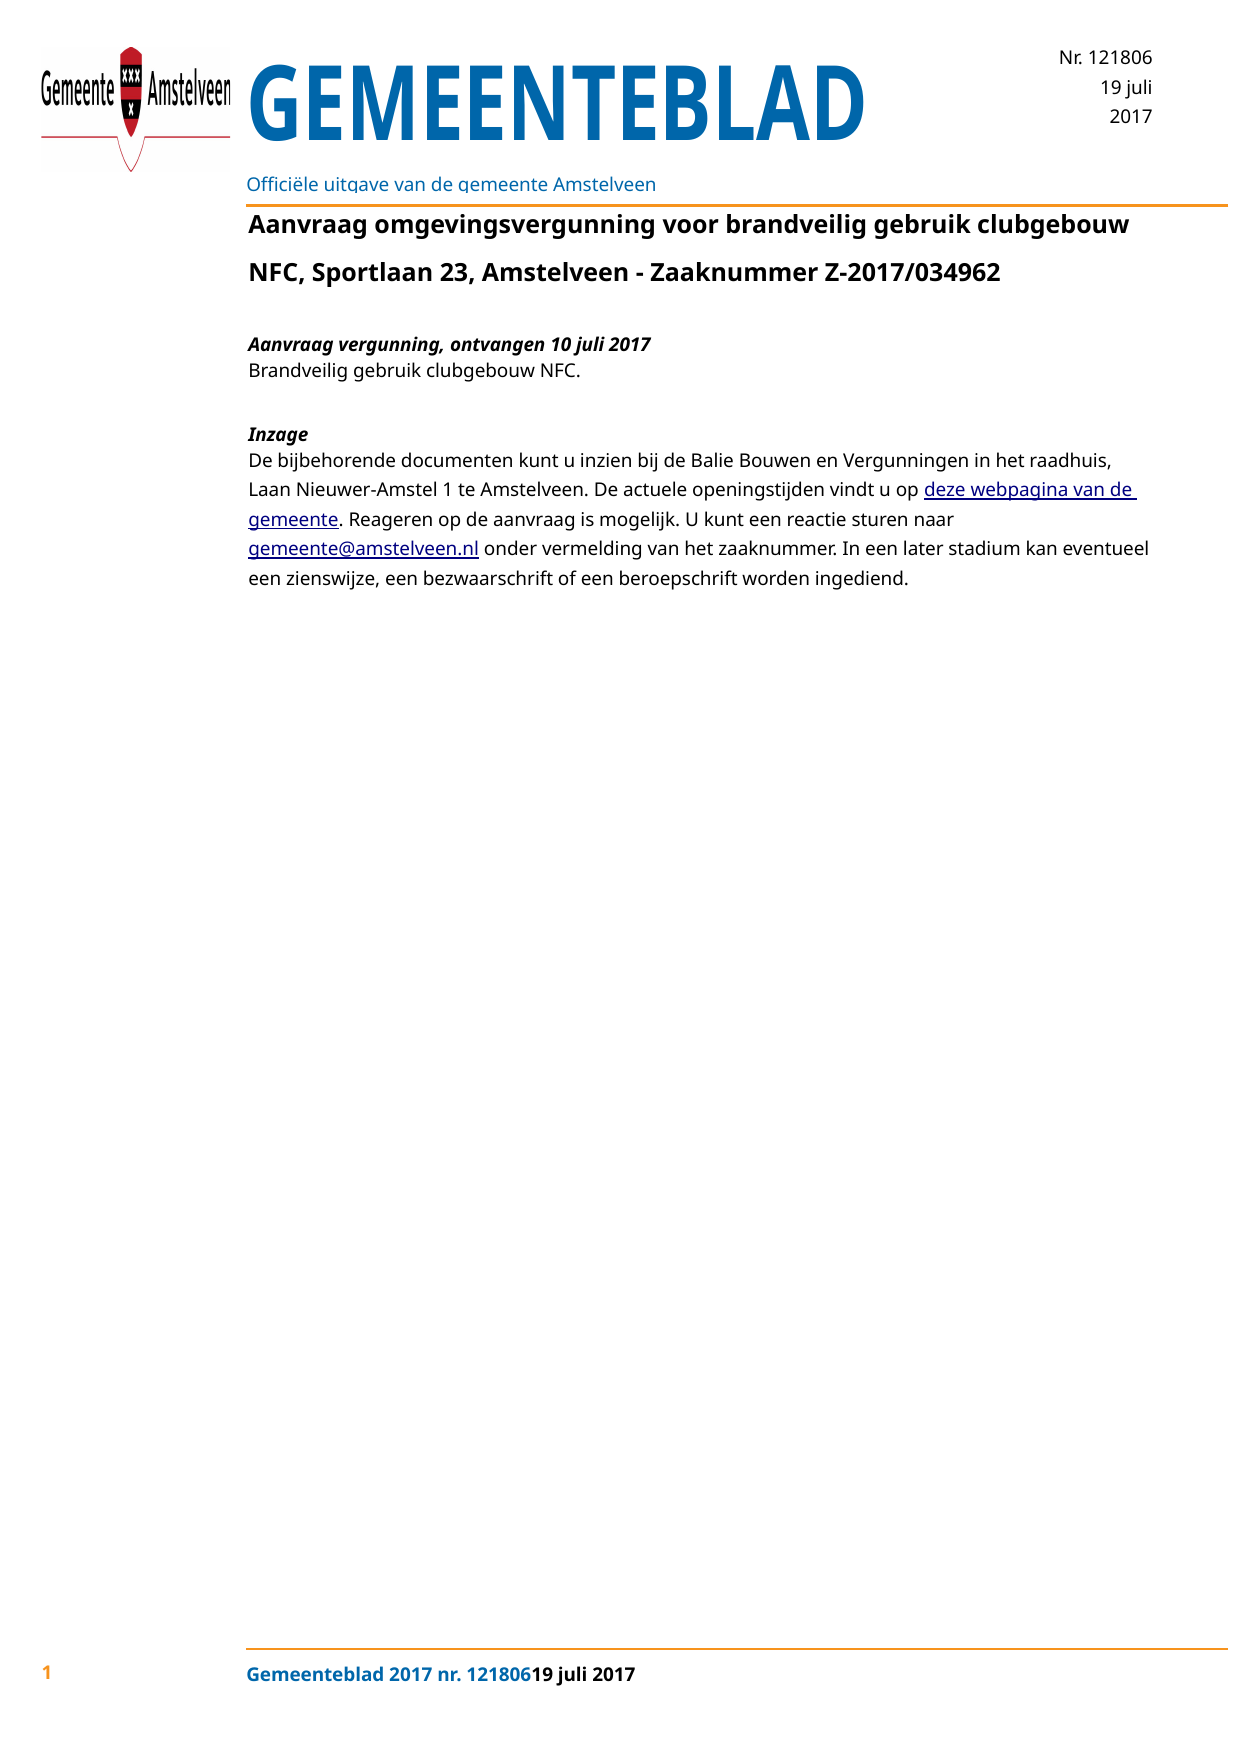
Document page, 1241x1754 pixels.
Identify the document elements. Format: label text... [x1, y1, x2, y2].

text Aanvraag omgevingsvergunning voor brandveilig gebruik clubgebouw NFC, Sportlaan 23, Amstelveen - Zaaknummer Z-2017/034962 [248, 207, 1152, 288]
picture [41, 47, 231, 172]
text Aanvraag vergunning, ontvangen 10 juli 2017 [248, 331, 1152, 357]
text De bijbehorende documenten kunt u inzien bij de Balie Bouwen en Vergunningen in het raadhuis, Laan Nieuwer-Amstel 1 te Amstelveen. De actuele openingstijden vindt u op deze webpagina van de gemeente. Reageren op de aanvraag is mogelijk. U kunt een reactie sturen naar gemeente@amstelveen.nl onder vermelding van het zaaknummer. In een later stadium kan eventueel een zienswijze, een bezwaarschrift of een beroepschrift worden ingediend. [248, 447, 1152, 591]
text Inzage [248, 421, 1152, 447]
text Brandveilig gebruik clubgebouw NFC. [248, 357, 1152, 383]
